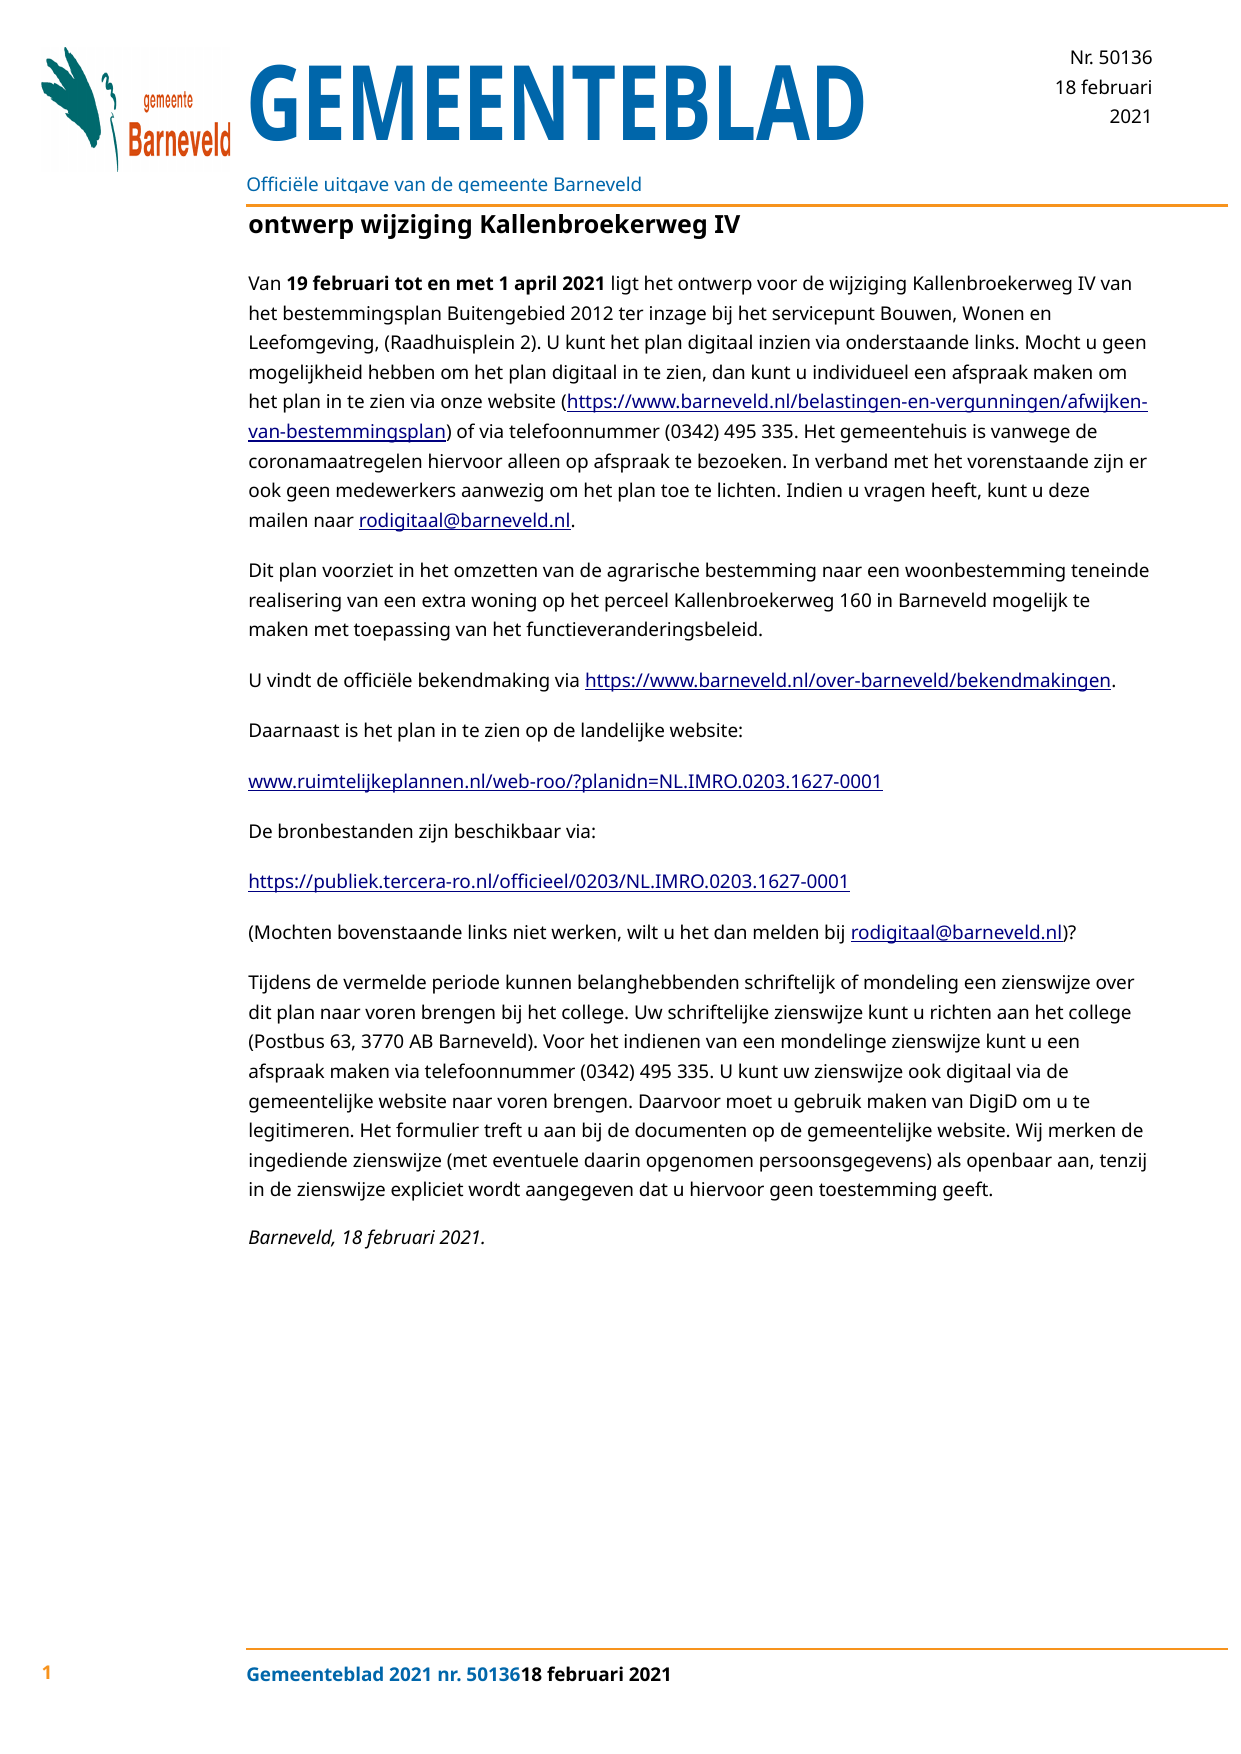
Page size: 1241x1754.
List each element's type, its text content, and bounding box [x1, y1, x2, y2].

text Barneveld, 18 februari 2021. [248, 1224, 1152, 1250]
text U vindt de officiële bekendmaking via https://www.barneveld.nl/over-barneveld/bekendmakingen. [248, 667, 1152, 693]
text (Mochten bovenstaande links niet werken, wilt u het dan melden bij rodigitaal@barneveld.nl)? [248, 919, 1152, 945]
text https://publiek.tercera-ro.nl/officieel/0203/NL.IMRO.0203.1627-0001 [248, 869, 1152, 894]
text Tijdens de vermelde periode kunnen belanghebbenden schriftelijk of mondeling een zienswijze over dit plan naar voren brengen bij het college. Uw schriftelijke zienswijze kunt u richten aan het college (Postbus 63, 3770 AB Barneveld). Voor het indienen van een mondelinge zienswijze kunt u een afspraak maken via telefoonnummer (0342) 495 335. U kunt uw zienswijze ook digitaal via de gemeentelijke website naar voren brengen. Daarvoor moet u gebruik maken van DigiD om u te legitimeren. Het formulier treft u aan bij de documenten op de gemeentelijke website. Wij merken de ingediende zienswijze (met eventuele daarin opgenomen persoonsgegevens) als openbaar aan, tenzij in de zienswijze expliciet wordt aangegeven dat u hiervoor geen toestemming geeft. [248, 969, 1152, 1202]
text Dit plan voorziet in het omzetten van de agrarische bestemming naar een woonbestemming teneinde realisering van een extra woning op het perceel Kallenbroekerweg 160 in Barneveld mogelijk te maken met toepassing van het functieveranderingsbeleid. [248, 557, 1152, 642]
text ontwerp wijziging Kallenbroekerweg IV [248, 207, 1152, 241]
text Van 19 februari tot en met 1 april 2021 ligt het ontwerp voor de wijziging Kallenbroekerweg IV van het bestemmingsplan Buitengebied 2012 ter inzage bij het servicepunt Bouwen, Wonen en Leefomgeving, (Raadhuisplein 2). U kunt het plan digitaal inzien via onderstaande links. Mocht u geen mogelijkheid hebben om het plan digitaal in te zien, dan kunt u individueel een afspraak maken om het plan in te zien via onze website (https://www.barneveld.nl/belastingen-en-vergunningen/afwijken-van-bestemmingsplan) of via telefoonnummer (0342) 495 335. Het gemeentehuis is vanwege de coronamaatregelen hiervoor alleen op afspraak te bezoeken. In verband met het vorenstaande zijn er ook geen medewerkers aanwezig om het plan toe te lichten. Indien u vragen heeft, kunt u deze mailen naar rodigitaal@barneveld.nl. [248, 270, 1152, 533]
text Daarnaast is het plan in te zien op de landelijke website: [248, 717, 1152, 743]
text De bronbestanden zijn beschikbaar via: [248, 818, 1152, 844]
text www.ruimtelijkeplannen.nl/web-roo/?planidn=NL.IMRO.0203.1627-0001 [248, 768, 1152, 793]
picture [41, 47, 231, 172]
